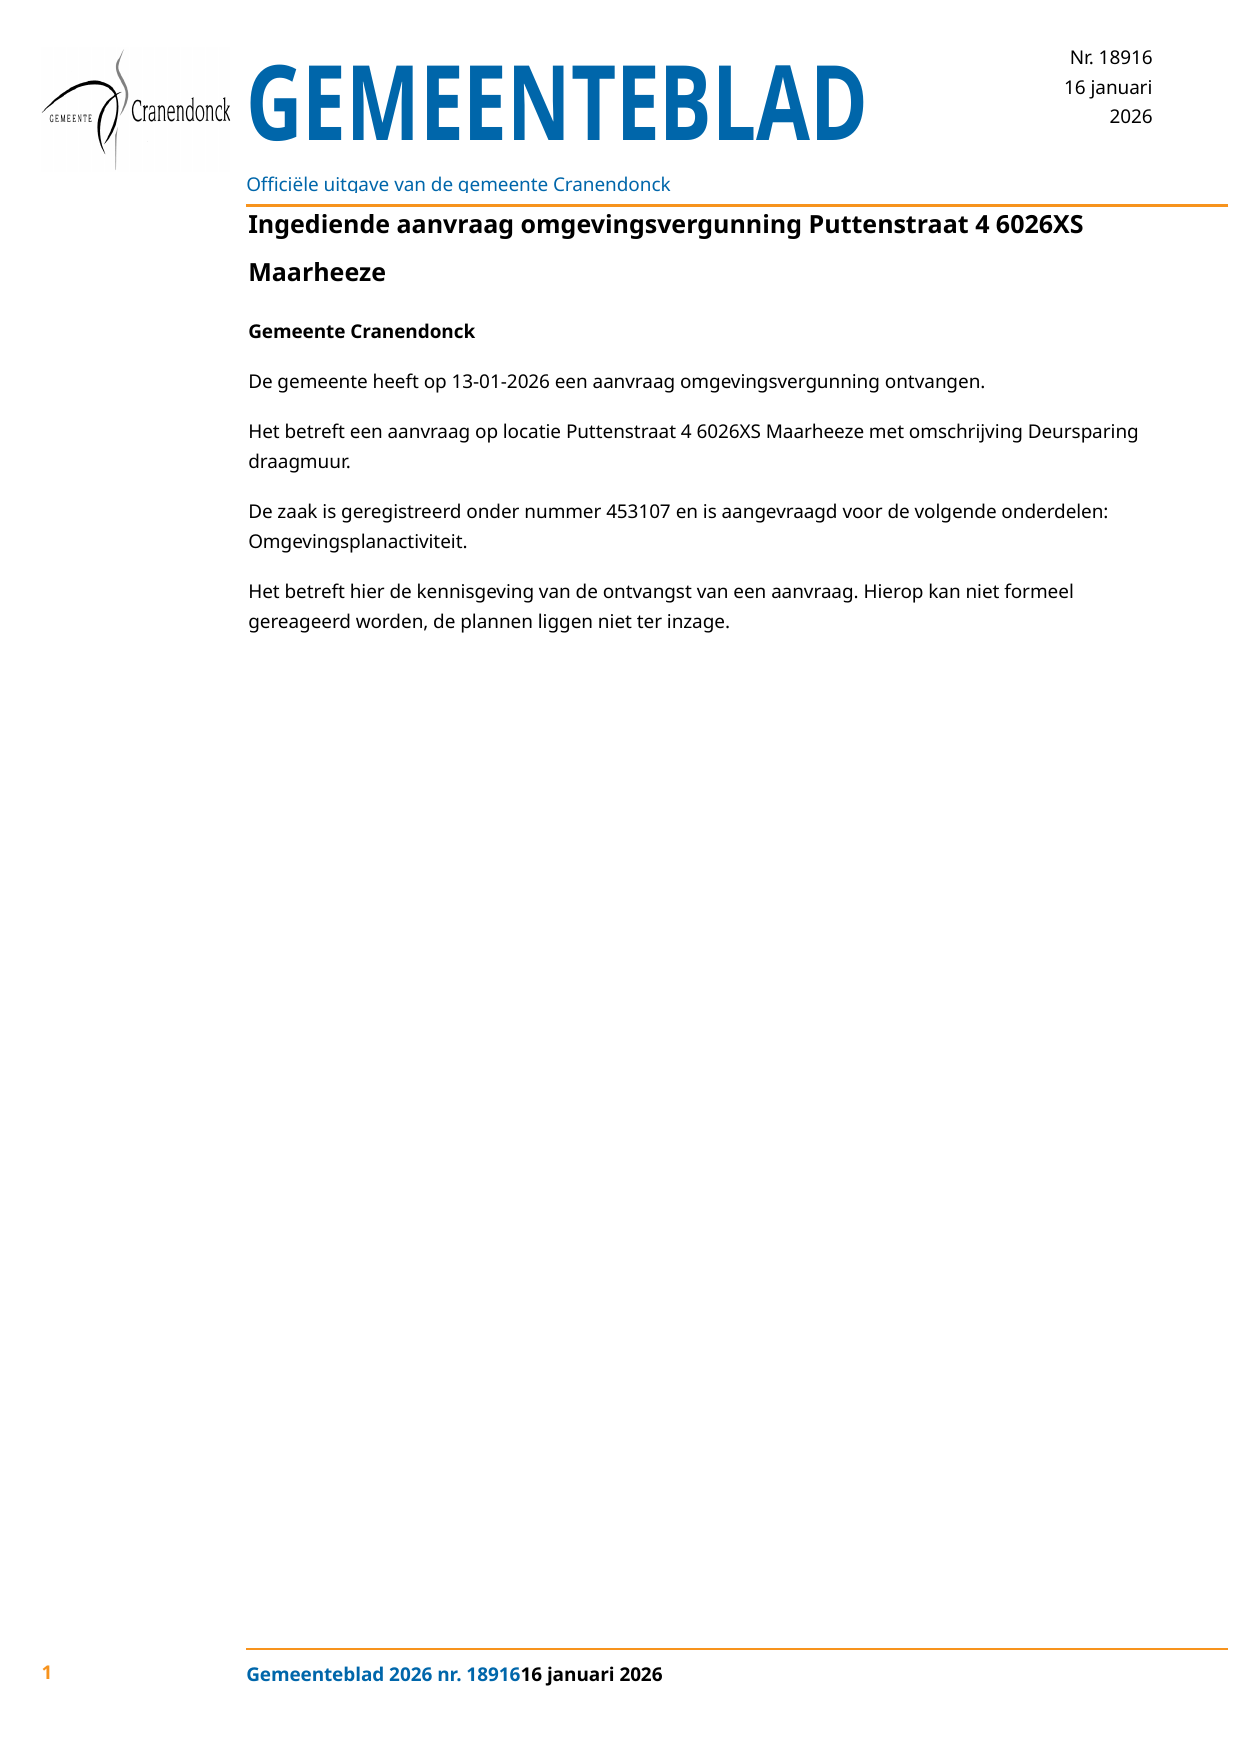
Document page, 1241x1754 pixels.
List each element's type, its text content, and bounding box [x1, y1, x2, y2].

text De zaak is geregistreerd onder nummer 453107 en is aangevraagd voor de volgende onderdelen: Omgevingsplanactiviteit. [248, 499, 1152, 554]
text De gemeente heeft op 13-01-2026 een aanvraag omgevingsvergunning ontvangen. [248, 368, 1152, 394]
text Het betreft hier de kennisgeving van de ontvangst van een aanvraag. Hierop kan niet formeel gereageerd worden, de plannen liggen niet ter inzage. [248, 579, 1152, 634]
text Het betreft een aanvraag op locatie Puttenstraat 4 6026XS Maarheeze met omschrijving Deursparing draagmuur. [248, 419, 1152, 474]
picture [41, 47, 231, 172]
text Ingediende aanvraag omgevingsvergunning Puttenstraat 4 6026XS Maarheeze [248, 207, 1152, 288]
text Gemeente Cranendonck [248, 318, 1152, 344]
